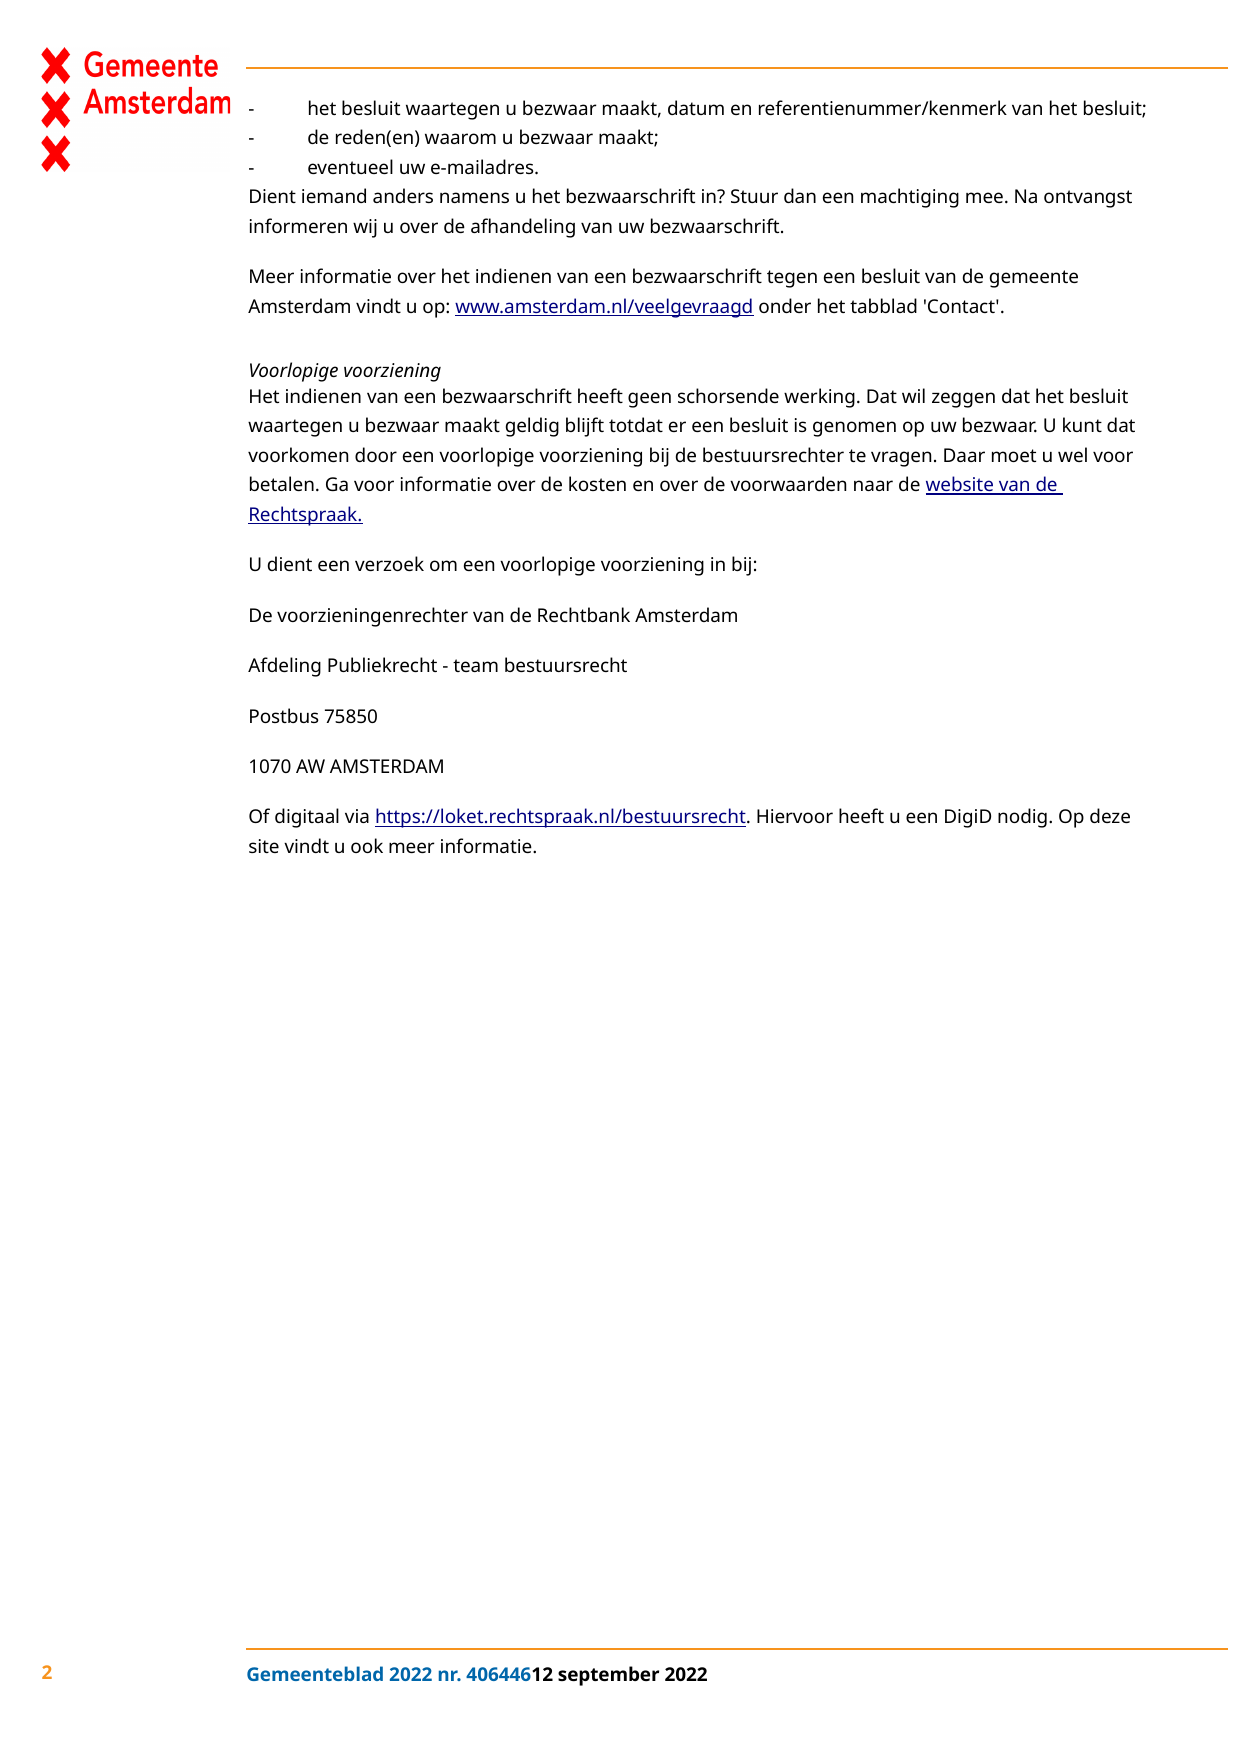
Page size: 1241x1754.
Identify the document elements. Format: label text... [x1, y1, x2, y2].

text Meer informatie over het indienen van een bezwaarschrift tegen een besluit van de gemeente Amsterdam vindt u op: www.amsterdam.nl/veelgevraagd onder het tabblad 'Contact'. [248, 263, 1152, 319]
text De voorzieningenrechter van de Rechtbank Amsterdam [248, 602, 1152, 628]
picture [41, 47, 231, 172]
text U dient een verzoek om een voorlopige voorziening in bij: [248, 552, 1152, 577]
list de reden(en) waarom u bezwaar maakt; [248, 124, 1152, 150]
text 1070 AW AMSTERDAM [248, 753, 1152, 779]
text Afdeling Publiekrecht - team bestuursrecht [248, 652, 1152, 678]
text Postbus 75850 [248, 703, 1152, 728]
text Voorlopige voorziening [248, 357, 1152, 383]
text Dient iemand anders namens u het bezwaarschrift in? Stuur dan een machtiging mee. Na ontvangst informeren wij u over de afhandeling van uw bezwaarschrift. [248, 183, 1152, 239]
text Of digitaal via https://loket.rechtspraak.nl/bestuursrecht. Hiervoor heeft u een DigiD nodig. Op deze site vindt u ook meer informatie. [248, 804, 1152, 859]
text Het indienen van een bezwaarschrift heeft geen schorsende werking. Dat wil zeggen dat het besluit waartegen u bezwaar maakt geldig blijft totdat er een besluit is genomen op uw bezwaar. U kunt dat voorkomen door een voorlopige voorziening bij de bestuursrechter te vragen. Daar moet u wel voor betalen. Ga voor informatie over de kosten en over de voorwaarden naar de website van de Rechtspraak. [248, 383, 1152, 527]
list het besluit waartegen u bezwaar maakt, datum en referentienummer/kenmerk van het besluit; [248, 95, 1152, 121]
list eventueel uw e-mailadres. [248, 154, 1152, 180]
